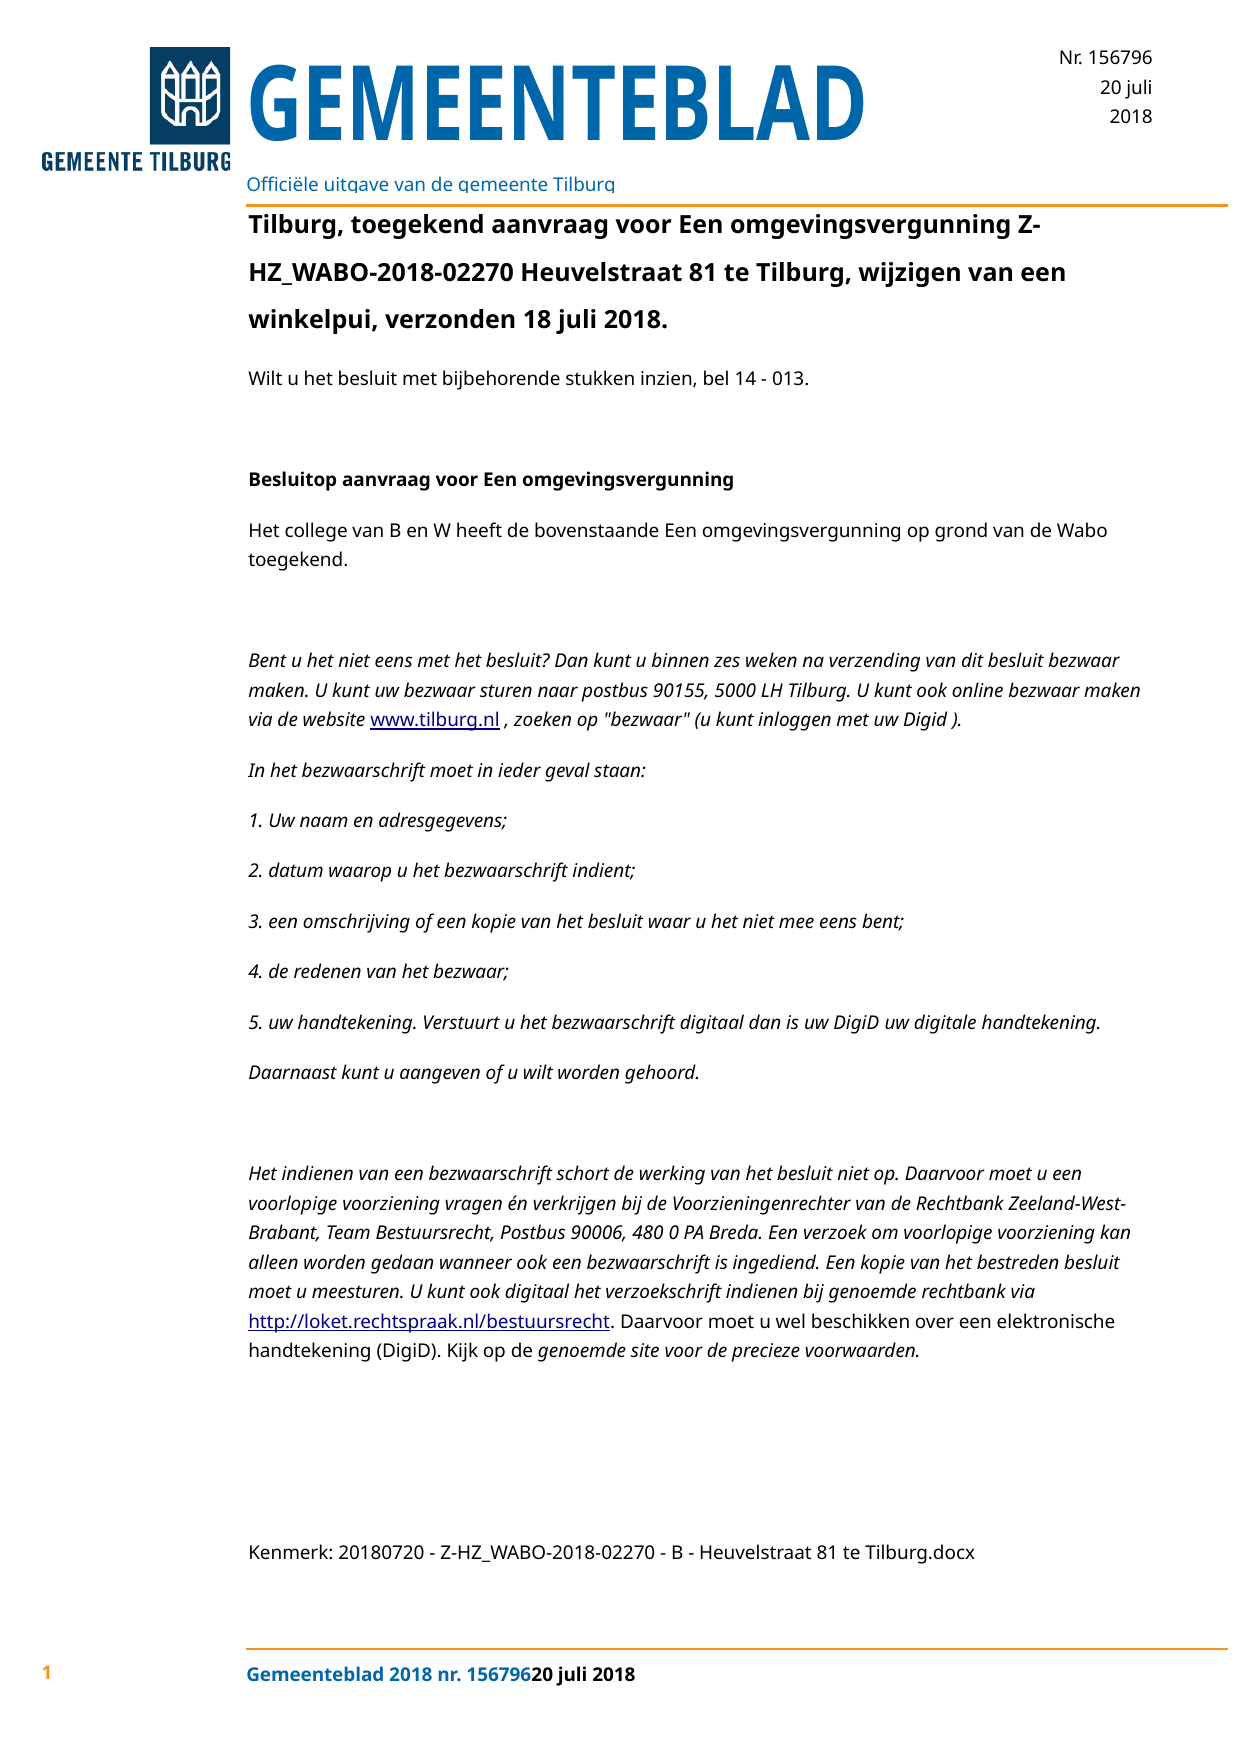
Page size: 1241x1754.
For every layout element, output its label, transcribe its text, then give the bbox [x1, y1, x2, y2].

text Wilt u het besluit met bijbehorende stukken inzien, bel 14 - 013. [248, 366, 1152, 391]
text Het college van B en W heeft de bovenstaande Een omgevingsvergunning op grond van de Wabo toegekend. [248, 517, 1152, 572]
text Tilburg, toegekend aanvraag voor Een omgevingsvergunning Z-HZ_WABO-2018-02270 Heuvelstraat 81 te Tilburg, wijzigen van een winkelpui, verzonden 18 juli 2018. [248, 207, 1152, 336]
text Daarnaast kunt u aangeven of u wilt worden gehoord. [248, 1059, 1152, 1085]
text Kenmerk: 20180720 - Z-HZ_WABO-2018-02270 - B - Heuvelstraat 81 te Tilburg.docx [248, 1539, 1152, 1565]
text Besluitop aanvraag voor Een omgevingsvergunning [248, 466, 1152, 492]
text 5. uw handtekening. Verstuurt u het bezwaarschrift digitaal dan is uw DigiD uw digitale handtekening. [248, 1009, 1152, 1034]
text In het bezwaarschrift moet in ieder geval staan: [248, 757, 1152, 782]
text Bent u het niet eens met het besluit? Dan kunt u binnen zes weken na verzending van dit besluit bezwaar maken. U kunt uw bezwaar sturen naar postbus 90155, 5000 LH Tilburg. U kunt ook online bezwaar maken via de website www.tilburg.nl , zoeken op "bezwaar" (u kunt inloggen met uw Digid ). [248, 647, 1152, 732]
text 4. de redenen van het bezwaar; [248, 958, 1152, 984]
text 1. Uw naam en adresgegevens; [248, 807, 1152, 833]
text 2. datum waarop u het bezwaarschrift indient; [248, 858, 1152, 883]
text Het indienen van een bezwaarschrift schort de werking van het besluit niet op. Daarvoor moet u een voorlopige voorziening vragen én verkrijgen bij de Voorzieningenrechter van de Rechtbank Zeeland-West-Brabant, Team Bestuursrecht, Postbus 90006, 480 0 PA Breda. Een verzoek om voorlopige voorziening kan alleen worden gedaan wanneer ook een bezwaarschrift is ingediend. Een kopie van het bestreden besluit moet u meesturen. U kunt ook digitaal het verzoekschrift indienen bij genoemde rechtbank via http://loket.rechtspraak.nl/bestuursrecht. Daarvoor moet u wel beschikken over een elektronische handtekening (DigiD). Kijk op de genoemde site voor de precieze voorwaarden. [248, 1160, 1152, 1363]
picture [41, 47, 231, 172]
text 3. een omschrijving of een kopie van het besluit waar u het niet mee eens bent; [248, 908, 1152, 934]
